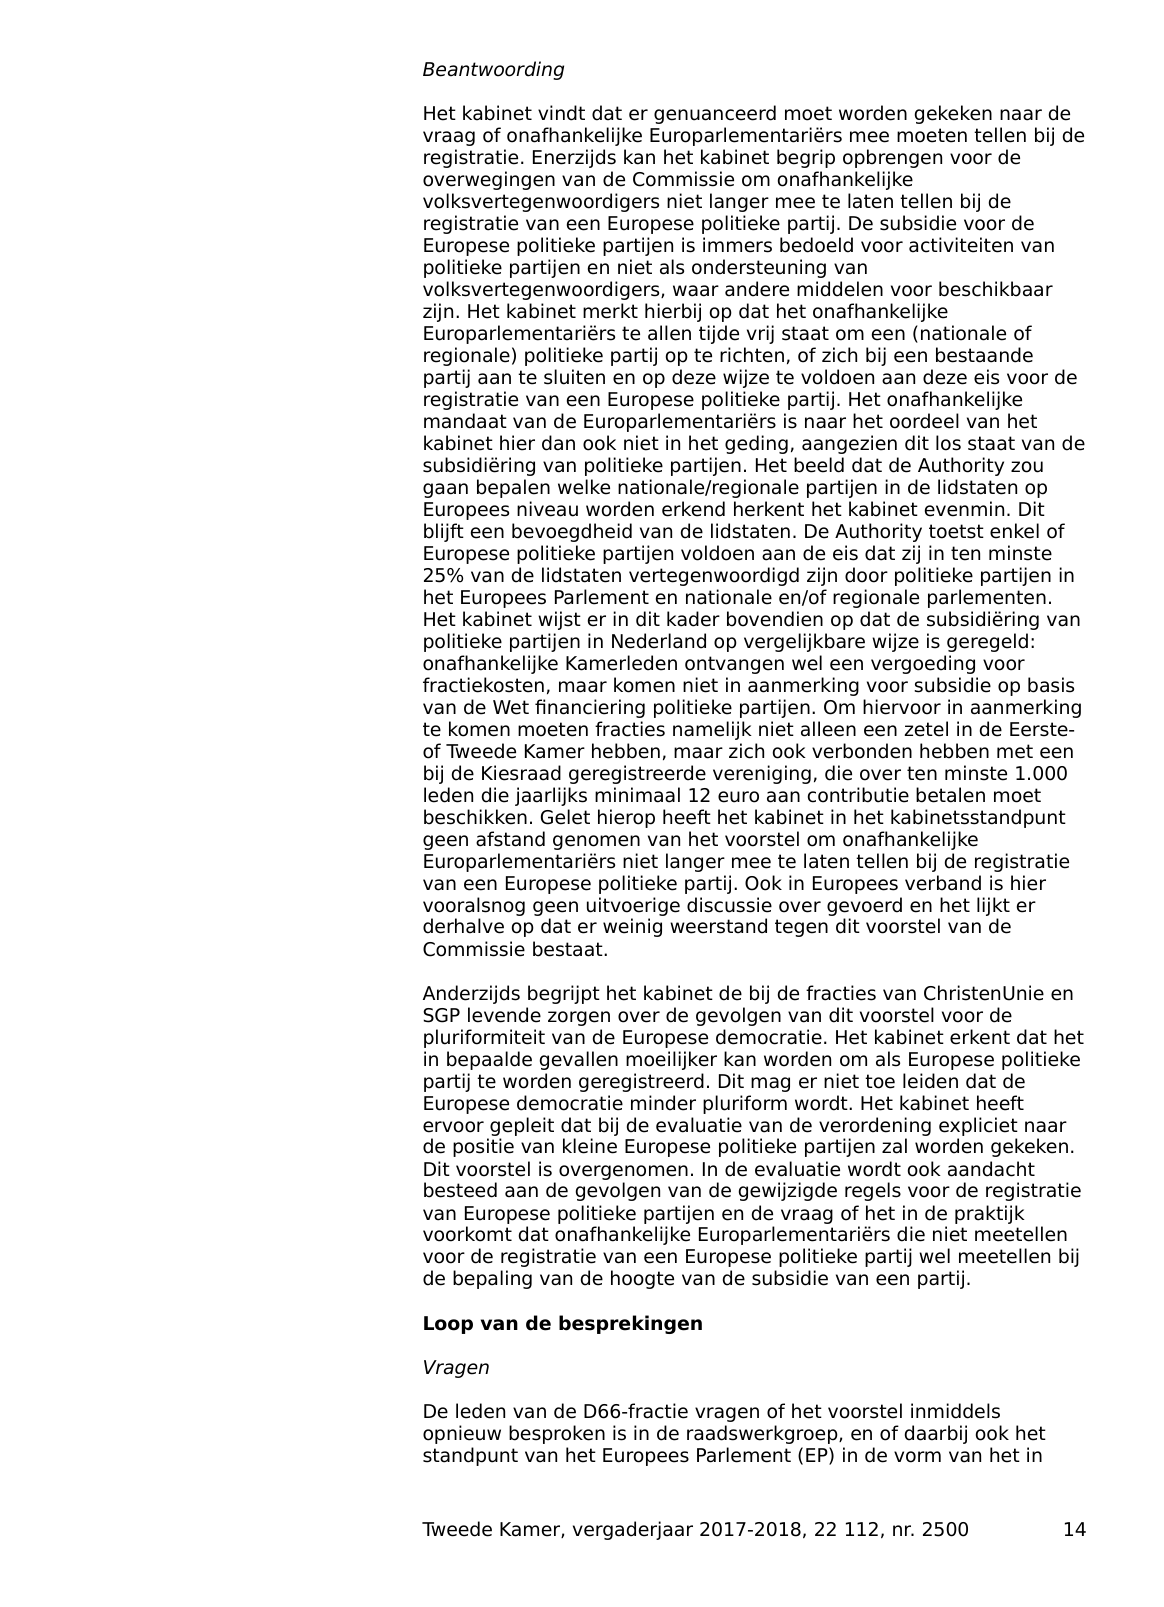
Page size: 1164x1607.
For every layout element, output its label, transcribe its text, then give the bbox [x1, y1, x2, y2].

subtitle Beantwoording [422, 59, 1087, 81]
text De leden van de D66-fractie vragen of het voorstel inmiddels opnieuw besproken is in de raadswerkgroep, en of daarbij ook het standpunt van het Europees Parlement (EP) in de vorm van het in [422, 1401, 1087, 1467]
text Het kabinet vindt dat er genuanceerd moet worden gekeken naar de vraag of onafhankelijke Europarlementariërs mee moeten tellen bij de registratie. Enerzijds kan het kabinet begrip opbrengen voor de overwegingen van de Commissie om onafhankelijke volksvertegenwoordigers niet langer mee te laten tellen bij de registratie van een Europese politieke partij. De subsidie voor de Europese politieke partijen is immers bedoeld voor activiteiten van politieke partijen en niet als ondersteuning van volksvertegenwoordigers, waar andere middelen voor beschikbaar zijn. Het kabinet merkt hierbij op dat het onafhankelijke Europarlementariërs te allen tijde vrij staat om een (nationale of regionale) politieke partij op te richten, of zich bij een bestaande partij aan te sluiten en op deze wijze te voldoen aan deze eis voor de registratie van een Europese politieke partij. Het onafhankelijke mandaat van de Europarlementariërs is naar het oordeel van het kabinet hier dan ook niet in het geding, aangezien dit los staat van de subsidiëring van politieke partijen. Het beeld dat de Authority zou gaan bepalen welke nationale/regionale partijen in de lidstaten op Europees niveau worden erkend herkent het kabinet evenmin. Dit blijft een bevoegdheid van de lidstaten. De Authority toetst enkel of Europese politieke partijen voldoen aan de eis dat zij in ten minste 25% van de lidstaten vertegenwoordigd zijn door politieke partijen in het Europees Parlement en nationale en/of regionale parlementen. Het kabinet wijst er in dit kader bovendien op dat de subsidiëring van politieke partijen in Nederland op vergelijkbare wijze is geregeld: onafhankelijke Kamerleden ontvangen wel een vergoeding voor fractiekosten, maar komen niet in aanmerking voor subsidie op basis van de Wet financiering politieke partijen. Om hiervoor in aanmerking te komen moeten fracties namelijk niet alleen een zetel in de Eerste- of Tweede Kamer hebben, maar zich ook verbonden hebben met een bij de Kiesraad geregistreerde vereniging, die over ten minste 1.000 leden die jaarlijks minimaal 12 euro aan contributie betalen moet beschikken. Gelet hierop heeft het kabinet in het kabinetsstandpunt geen afstand genomen van het voorstel om onafhankelijke Europarlementariërs niet langer mee te laten tellen bij de registratie van een Europese politieke partij. Ook in Europees verband is hier vooralsnog geen uitvoerige discussie over gevoerd en het lijkt er derhalve op dat er weinig weerstand tegen dit voorstel van de Commissie bestaat. [422, 103, 1087, 960]
text Anderzijds begrijpt het kabinet de bij de fracties van ChristenUnie en SGP levende zorgen over de gevolgen van dit voorstel voor de pluriformiteit van de Europese democratie. Het kabinet erkent dat het in bepaalde gevallen moeilijker kan worden om als Europese politieke partij te worden geregistreerd. Dit mag er niet toe leiden dat de Europese democratie minder pluriform wordt. Het kabinet heeft ervoor gepleit dat bij de evaluatie van de verordening expliciet naar de positie van kleine Europese politieke partijen zal worden gekeken. Dit voorstel is overgenomen. In de evaluatie wordt ook aandacht besteed aan de gevolgen van de gewijzigde regels voor de registratie van Europese politieke partijen en de vraag of het in de praktijk voorkomt dat onafhankelijke Europarlementariërs die niet meetellen voor de registratie van een Europese politieke partij wel meetellen bij de bepaling van de hoogte van de subsidie van een partij. [422, 983, 1087, 1290]
subtitle Loop van de besprekingen [422, 1312, 1087, 1334]
subtitle Vragen [422, 1357, 1087, 1379]
